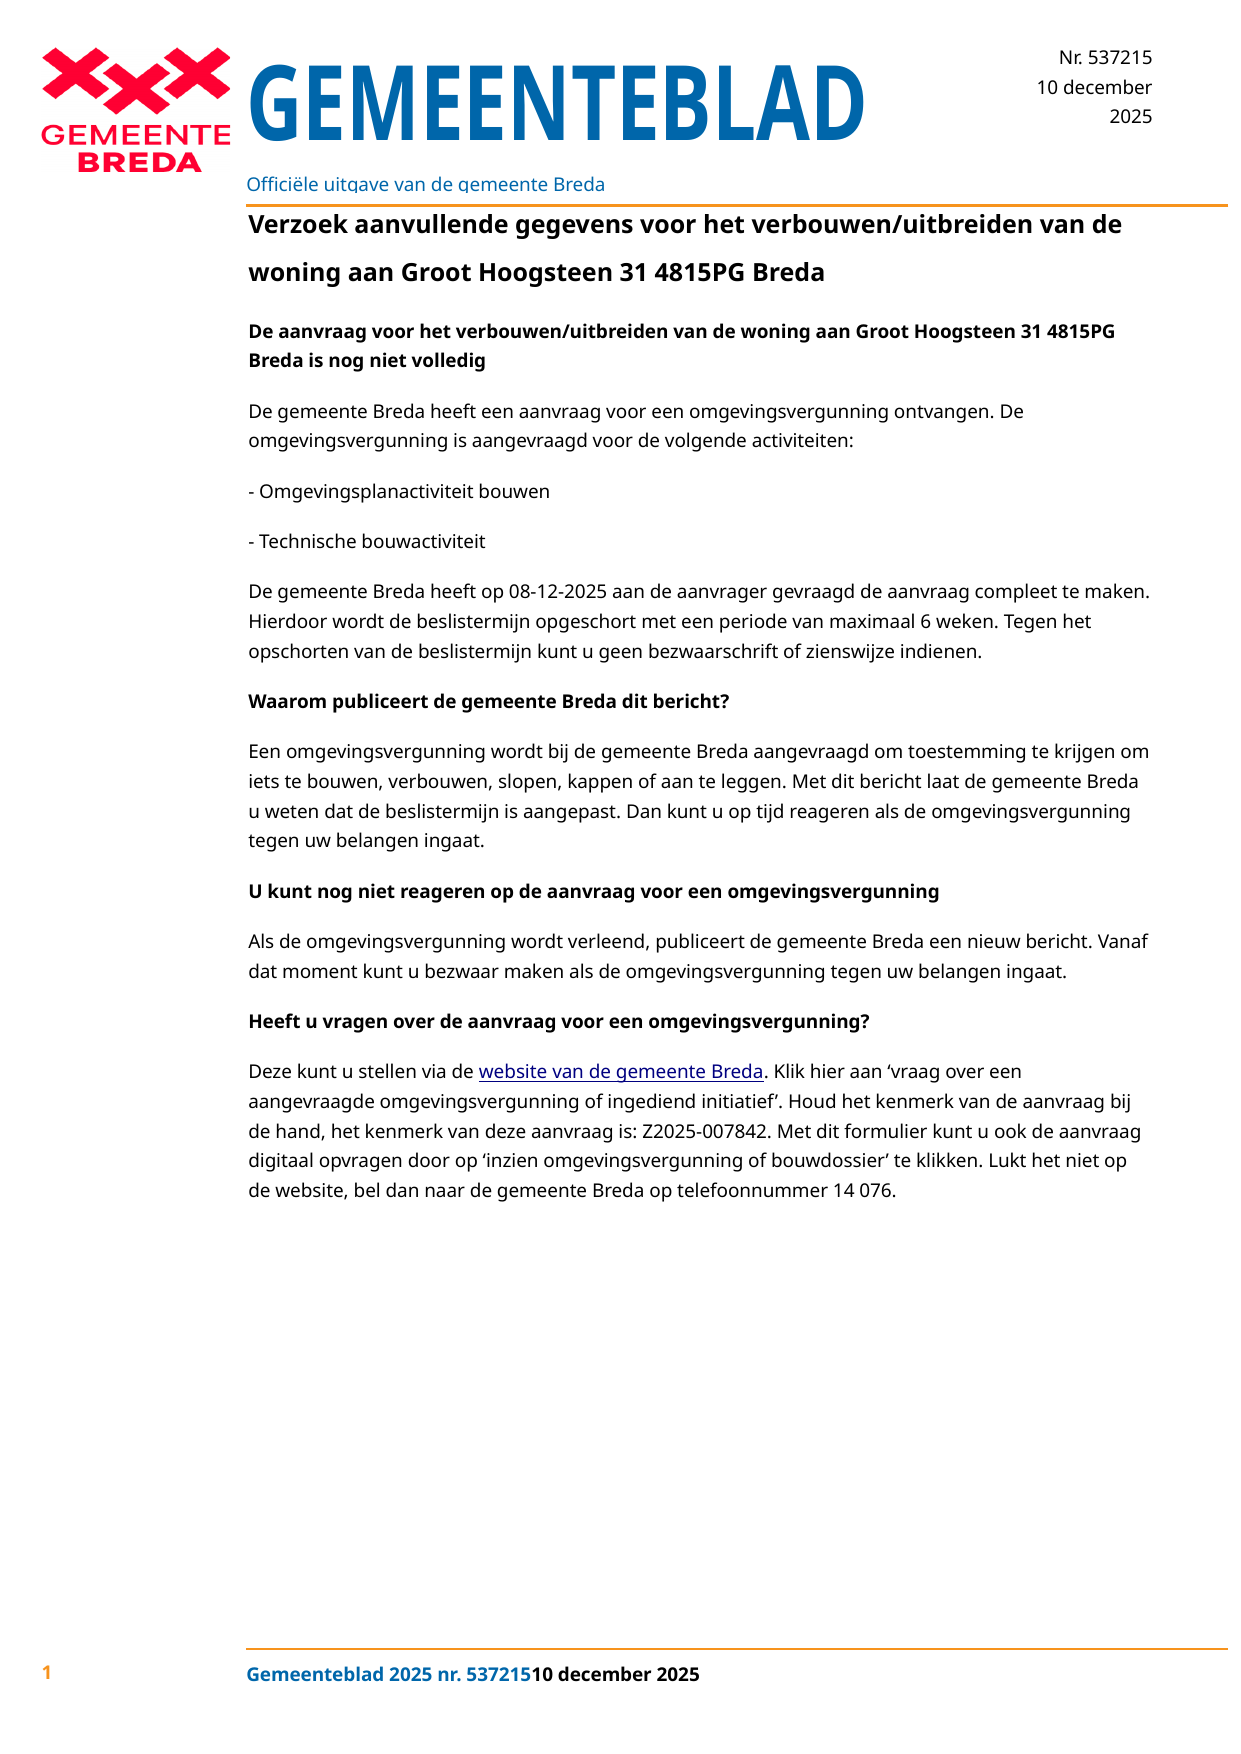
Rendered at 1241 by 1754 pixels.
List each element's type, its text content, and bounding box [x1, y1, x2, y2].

text Verzoek aanvullende gegevens voor het verbouwen/uitbreiden van de woning aan Groot Hoogsteen 31 4815PG Breda [248, 207, 1152, 288]
text U kunt nog niet reageren op de aanvraag voor een omgevingsvergunning [248, 878, 1152, 904]
text Een omgevingsvergunning wordt bij de gemeente Breda aangevraagd om toestemming te krijgen om iets te bouwen, verbouwen, slopen, kappen of aan te leggen. Met dit bericht laat de gemeente Breda u weten dat de beslistermijn is aangepast. Dan kunt u op tijd reageren als de omgevingsvergunning tegen uw belangen ingaat. [248, 739, 1152, 853]
text - Omgevingsplanactiviteit bouwen [248, 478, 1152, 504]
text Als de omgevingsvergunning wordt verleend, publiceert de gemeente Breda een nieuw bericht. Vanaf dat moment kunt u bezwaar maken als de omgevingsvergunning tegen uw belangen ingaat. [248, 928, 1152, 984]
text Heeft u vragen over de aanvraag voor een omgevingsvergunning? [248, 1008, 1152, 1034]
text Deze kunt u stellen via de website van de gemeente Breda. Klik hier aan ‘vraag over een aangevraagde omgevingsvergunning of ingediend initiatief’. Houd het kenmerk van de aanvraag bij de hand, het kenmerk van deze aanvraag is: Z2025-007842. Met dit formulier kunt u ook de aanvraag digitaal opvragen door op ‘inzien omgevingsvergunning of bouwdossier’ te klikken. Lukt het niet op de website, bel dan naar de gemeente Breda op telefoonnummer 14 076. [248, 1059, 1152, 1203]
text - Technische bouwactiviteit [248, 528, 1152, 554]
text De gemeente Breda heeft op 08-12-2025 aan de aanvrager gevraagd de aanvraag compleet te maken. Hierdoor wordt de beslistermijn opgeschort met een periode van maximaal 6 weken. Tegen het opschorten van de beslistermijn kunt u geen bezwaarschrift of zienswijze indienen. [248, 579, 1152, 664]
picture [41, 47, 231, 172]
text De aanvraag voor het verbouwen/uitbreiden van de woning aan Groot Hoogsteen 31 4815PG Breda is nog niet volledig [248, 318, 1152, 373]
text Waarom publiceert de gemeente Breda dit bericht? [248, 688, 1152, 714]
text De gemeente Breda heeft een aanvraag voor een omgevingsvergunning ontvangen. De omgevingsvergunning is aangevraagd voor de volgende activiteiten: [248, 398, 1152, 453]
